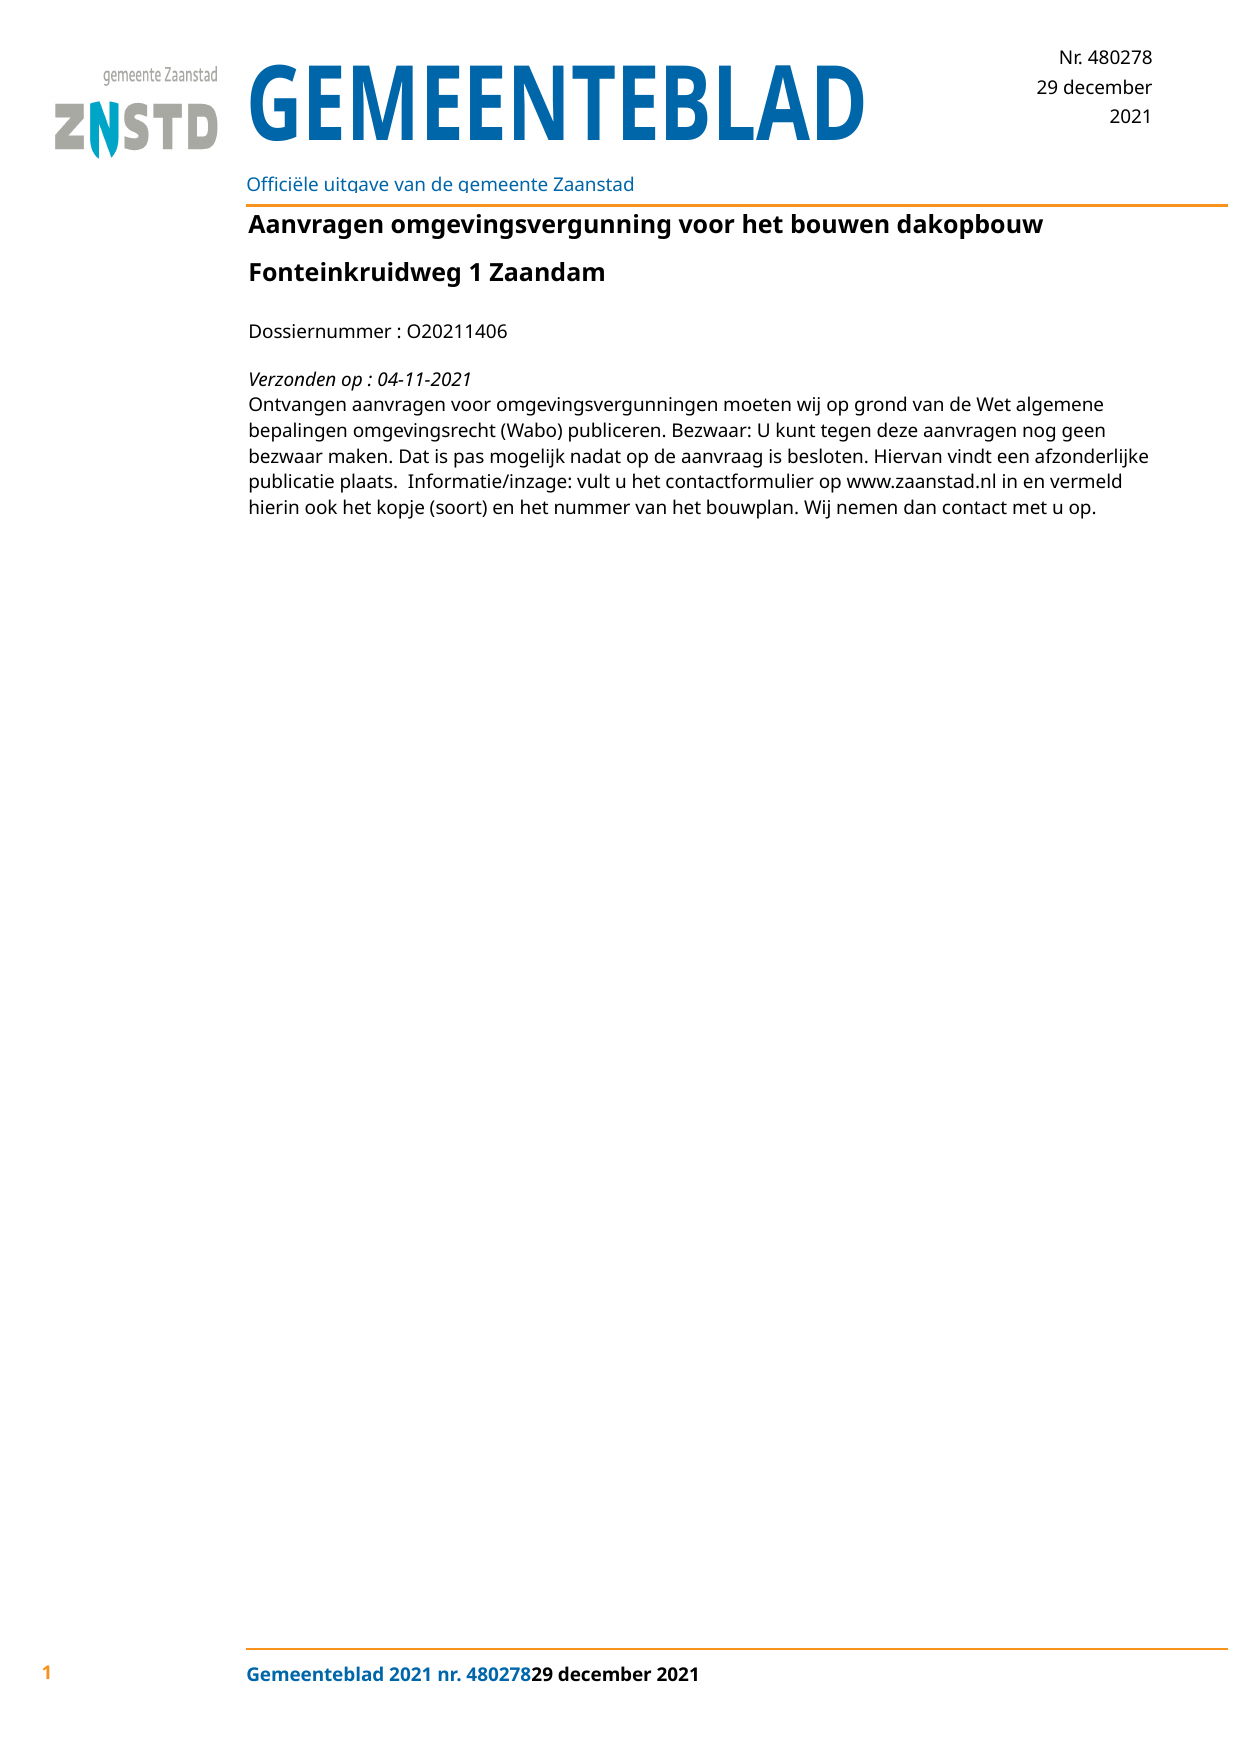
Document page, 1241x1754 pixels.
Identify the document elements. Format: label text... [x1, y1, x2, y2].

text Verzonden op : 04-11-2021 [248, 366, 1152, 391]
text Ontvangen aanvragen voor omgevingsvergunningen moeten wij op grond van de Wet algemene bepalingen omgevingsrecht (Wabo) publiceren. Bezwaar: U kunt tegen deze aanvragen nog geen bezwaar maken. Dat is pas mogelijk nadat op de aanvraag is besloten. Hiervan vindt een afzonderlijke publicatie plaats. Informatie/inzage: vult u het contactformulier op www.zaanstad.nl in en vermeld hierin ook het kopje (soort) en het nummer van het bouwplan. Wij nemen dan contact met u op. [248, 391, 1152, 520]
text Aanvragen omgevingsvergunning voor het bouwen dakopbouw Fonteinkruidweg 1 Zaandam [248, 207, 1152, 288]
text Dossiernummer : O20211406 [248, 318, 1152, 344]
picture [41, 47, 231, 172]
